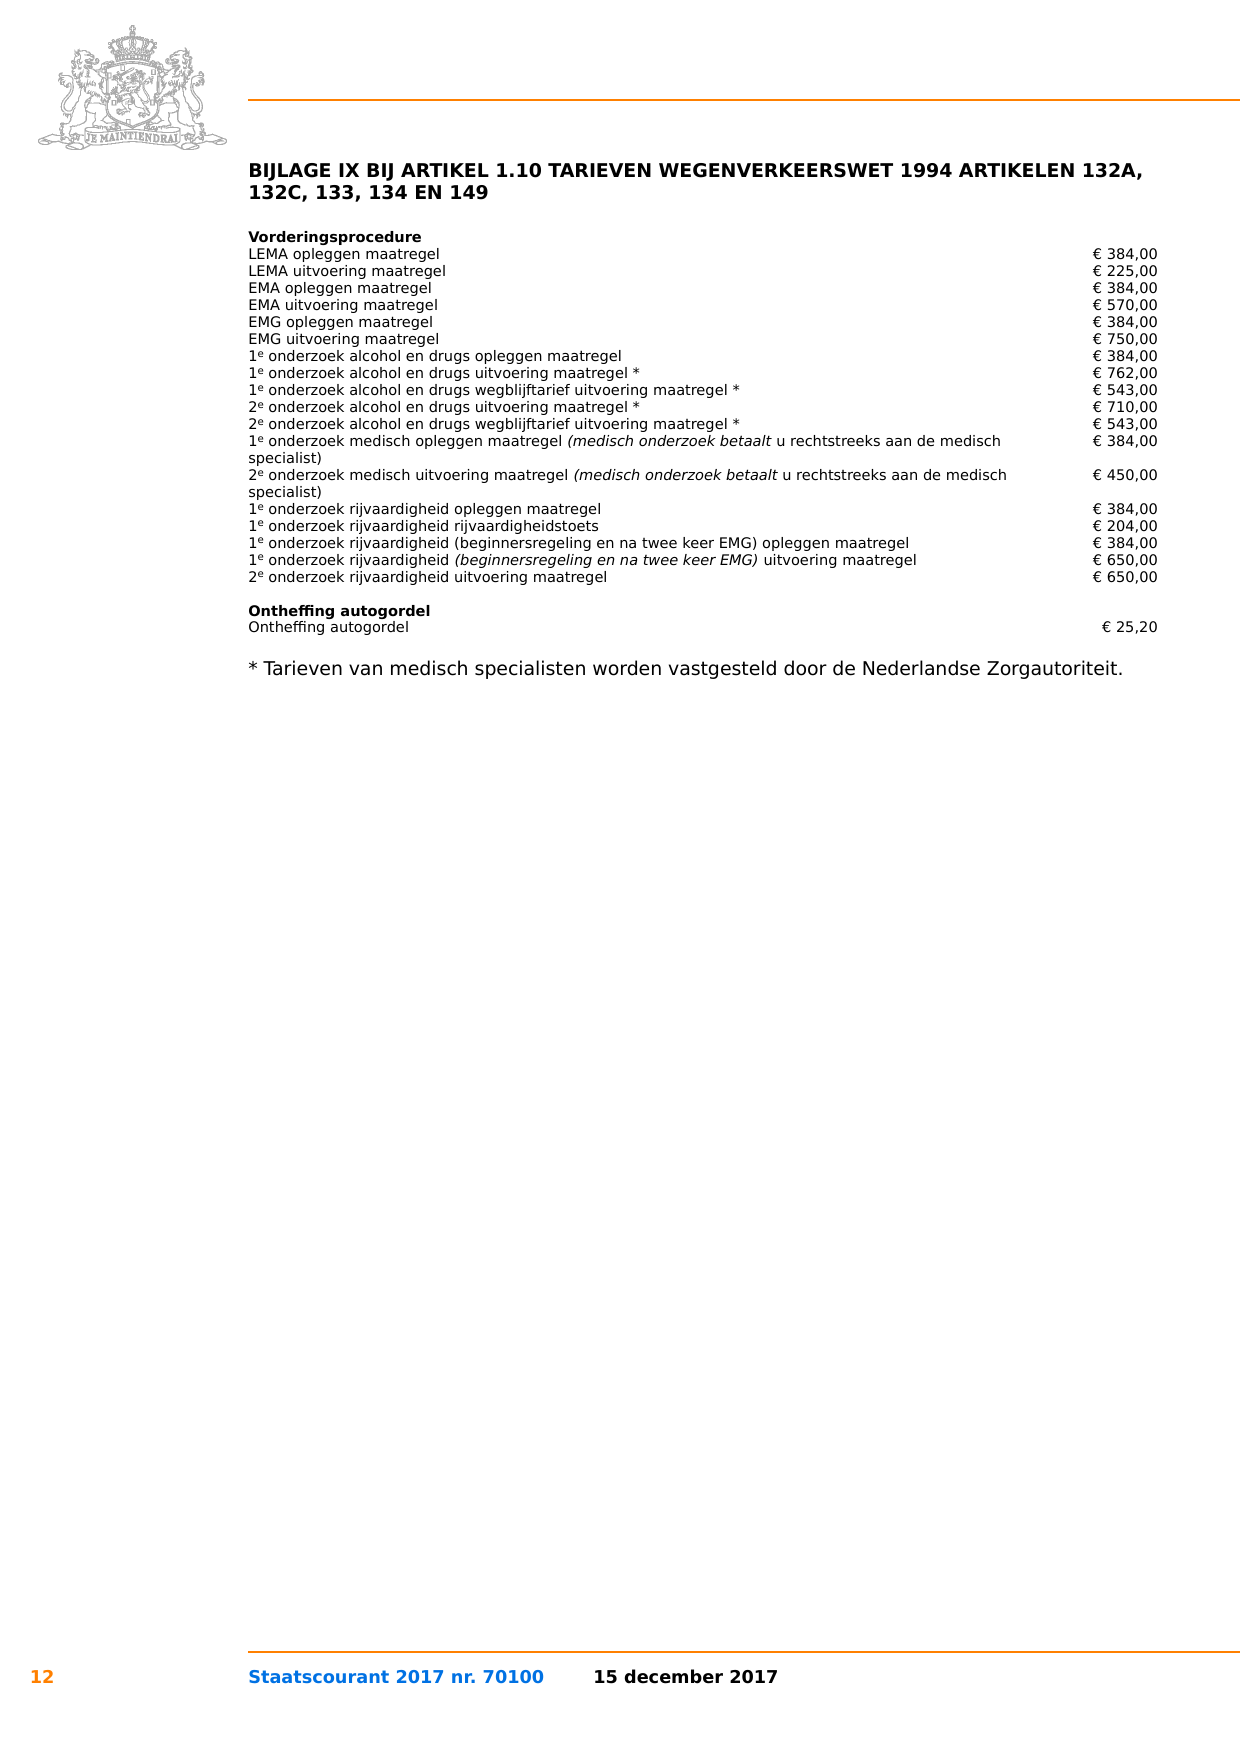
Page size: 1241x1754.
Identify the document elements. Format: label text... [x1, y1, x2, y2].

table_cell 1e onderzoek alcohol en drugs opleggen maatregel [248, 348, 1015, 365]
table_cell € 384,00 [1015, 280, 1163, 297]
table_cell € 225,00 [1015, 263, 1163, 280]
table_cell Ontheffing autogordel [248, 619, 1015, 636]
table_cell 1e onderzoek rijvaardigheid (beginnersregeling en na twee keer EMG) uitvoering maatregel [248, 551, 1015, 568]
table_cell € 384,00 [1015, 348, 1163, 365]
table_cell € 543,00 [1015, 382, 1163, 399]
table_cell 1e onderzoek alcohol en drugs uitvoering maatregel * [248, 365, 1015, 382]
table_cell LEMA opleggen maatregel [248, 246, 1015, 263]
table_cell 2e onderzoek medisch uitvoering maatregel (medisch onderzoek betaalt u rechtstreeks aan de medisch specialist) [248, 467, 1015, 501]
table_cell 2e onderzoek alcohol en drugs wegblijftarief uitvoering maatregel * [248, 416, 1015, 433]
table_cell € 543,00 [1015, 416, 1163, 433]
table_cell € 25,20 [1015, 619, 1163, 636]
table_cell EMA opleggen maatregel [248, 280, 1015, 297]
table_cell 1e onderzoek rijvaardigheid opleggen maatregel [248, 501, 1015, 517]
table_cell € 762,00 [1015, 365, 1163, 382]
table_cell € 384,00 [1015, 314, 1163, 331]
table_cell 1e onderzoek rijvaardigheid rijvaardigheidstoets [248, 518, 1015, 534]
table_cell 1e onderzoek alcohol en drugs wegblijftarief uitvoering maatregel * [248, 382, 1015, 399]
table_cell Ontheffing autogordel [248, 603, 1015, 619]
subtitle BIJLAGE IX BIJ ARTIKEL 1.10 TARIEVEN WEGENVERKEERSWET 1994 ARTIKELEN 132A, 132C, 133, 134 EN 149 [248, 160, 1163, 204]
table_cell € 650,00 [1015, 551, 1163, 568]
table_cell € 450,00 [1015, 467, 1163, 501]
table_cell € 384,00 [1015, 535, 1163, 551]
table_cell EMG uitvoering maatregel [248, 331, 1015, 348]
table_cell € 650,00 [1015, 569, 1163, 585]
table_cell [1015, 603, 1163, 619]
table_cell LEMA uitvoering maatregel [248, 263, 1015, 280]
table_cell 1e onderzoek rijvaardigheid (beginnersregeling en na twee keer EMG) opleggen maatregel [248, 535, 1015, 551]
table_cell € 570,00 [1015, 297, 1163, 314]
table_cell EMA uitvoering maatregel [248, 297, 1015, 314]
text * Tarieven van medisch specialisten worden vastgesteld door de Nederlandse Zorgautoriteit. [248, 658, 1163, 680]
table_cell EMG opleggen maatregel [248, 314, 1015, 331]
picture [38, 25, 227, 150]
table_header [1015, 229, 1163, 246]
table_cell € 384,00 [1015, 246, 1163, 263]
table_cell 2e onderzoek rijvaardigheid uitvoering maatregel [248, 569, 1015, 585]
table_cell € 204,00 [1015, 518, 1163, 534]
table_cell 1e onderzoek medisch opleggen maatregel (medisch onderzoek betaalt u rechtstreeks aan de medisch specialist) [248, 433, 1015, 467]
table_header Vorderingsprocedure [248, 229, 1015, 246]
table_cell [248, 585, 1015, 602]
table_cell [1015, 585, 1163, 602]
table_cell € 384,00 [1015, 433, 1163, 467]
table_cell 2e onderzoek alcohol en drugs uitvoering maatregel * [248, 399, 1015, 416]
table_cell € 750,00 [1015, 331, 1163, 348]
table_cell € 710,00 [1015, 399, 1163, 416]
table_cell € 384,00 [1015, 501, 1163, 517]
